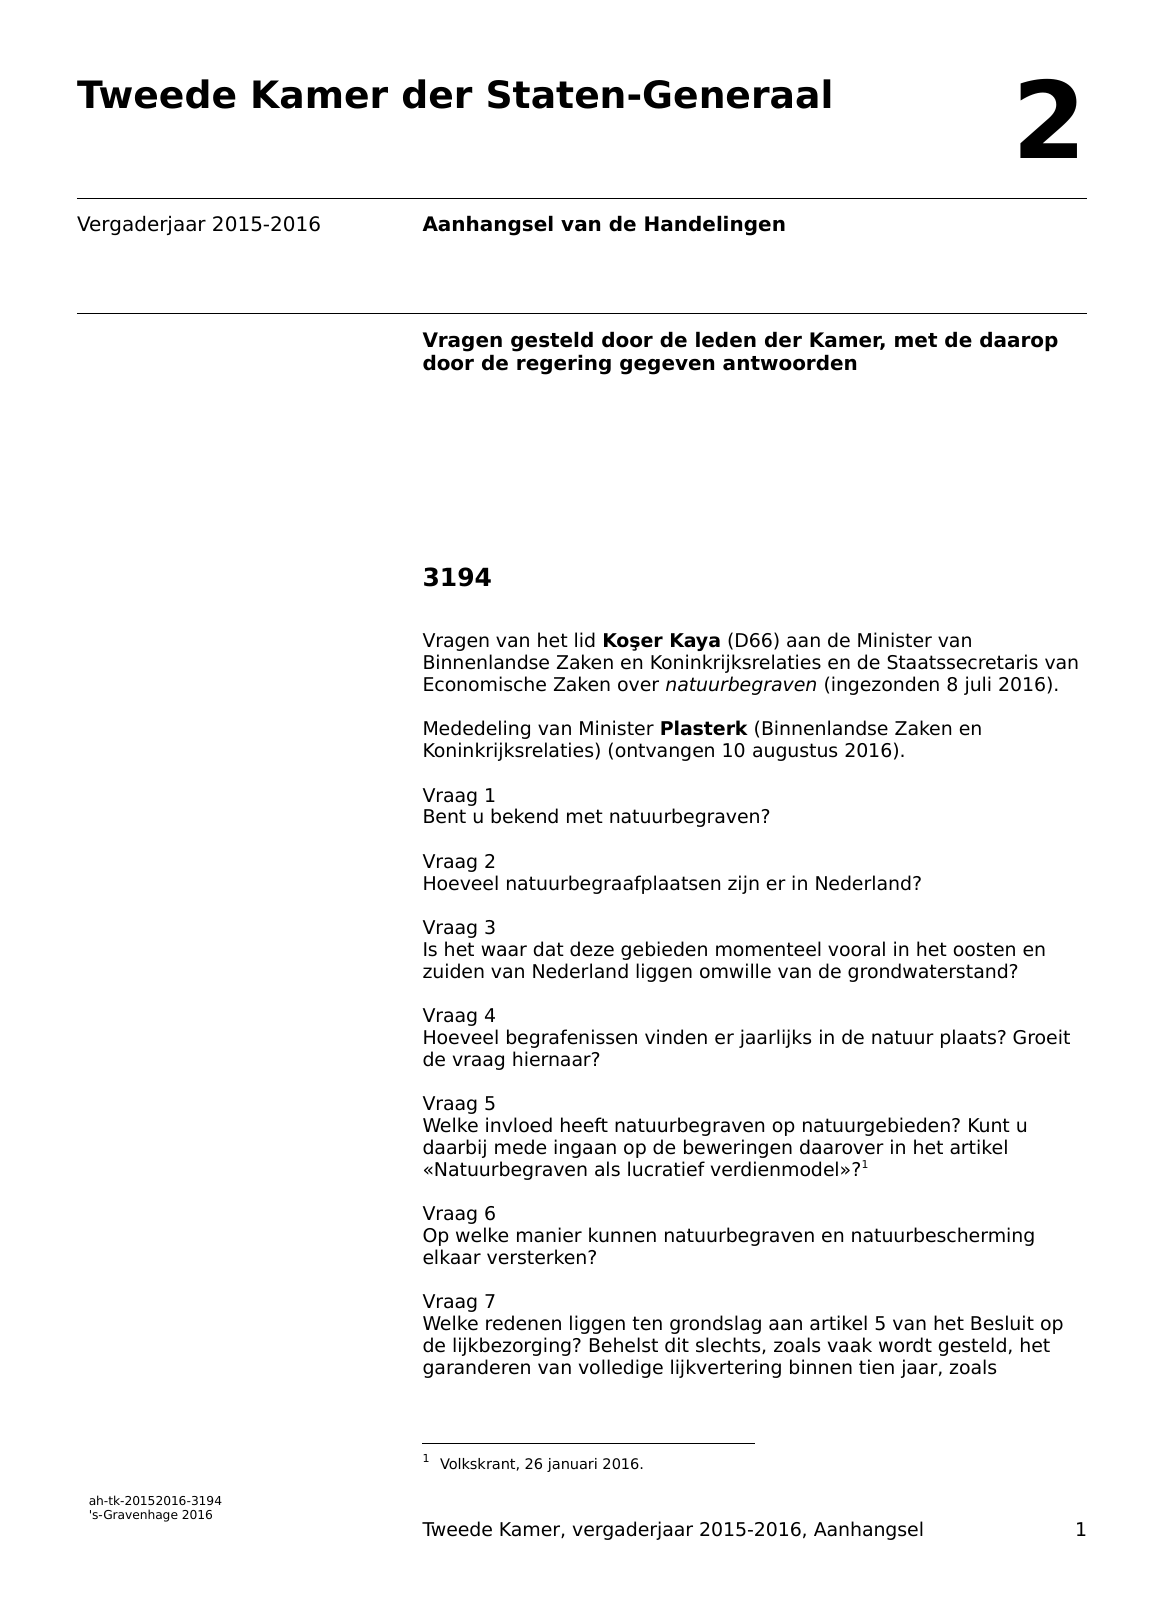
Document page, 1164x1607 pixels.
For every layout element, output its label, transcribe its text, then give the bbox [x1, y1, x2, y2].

text Hoeveel begrafenissen vinden er jaarlijks in de natuur plaats? Groeit de vraag hiernaar? [422, 1027, 1087, 1071]
text Vraag 7 [422, 1291, 1087, 1313]
text Volkskrant, 26 januari 2016. [422, 1452, 1087, 1474]
table_header Tweede Kamer der Staten-Generaal [77, 59, 886, 198]
text Welke invloed heeft natuurbegraven op natuurgebieden? Kunt u daarbij mede ingaan op de beweringen daarover in het artikel «Natuurbegraven als lucratief verdienmodel»? [422, 1115, 1087, 1181]
text Vragen van het lid Koşer Kaya (D66) aan de Minister van Binnenlandse Zaken en Koninkrijksrelaties en de Staatssecretaris van Economische Zaken over natuurbegraven (ingezonden 8 juli 2016). [422, 630, 1087, 696]
table_cell [77, 314, 422, 375]
table_header 2 [886, 59, 1087, 198]
text Is het waar dat deze gebieden momenteel vooral in het oosten en zuiden van Nederland liggen omwille van de grondwaterstand? [422, 939, 1087, 983]
text Vraag 5 [422, 1093, 1087, 1115]
text Bent u bekend met natuurbegraven? [422, 806, 1087, 828]
text Op welke manier kunnen natuurbegraven en natuurbescherming elkaar versterken? [422, 1225, 1087, 1269]
text Vraag 6 [422, 1203, 1087, 1225]
table_cell Vragen gesteld door de leden der Kamer, met de daarop door de regering gegeven antwoorden [422, 314, 1087, 375]
text ah-tk-20152016-3194 [88, 1494, 323, 1508]
text Vraag 1 [422, 784, 1087, 806]
text 's-Gravenhage 2016 [88, 1508, 323, 1522]
text Vraag 2 [422, 851, 1087, 873]
table_cell Vergaderjaar 2015-2016 [77, 199, 422, 313]
text Hoeveel natuurbegraafplaatsen zijn er in Nederland? [422, 873, 1087, 894]
text Mededeling van Minister Plasterk (Binnenlandse Zaken en Koninkrijksrelaties) (ontvangen 10 augustus 2016). [422, 718, 1087, 762]
text Vraag 4 [422, 1005, 1087, 1027]
table_cell Aanhangsel van de Handelingen [422, 199, 1087, 313]
text Vraag 3 [422, 917, 1087, 939]
text 3194 [422, 563, 1087, 592]
text Welke redenen liggen ten grondslag aan artikel 5 van het Besluit op de lijkbezorging? Behelst dit slechts, zoals vaak wordt gesteld, het garanderen van volledige lijkvertering binnen tien jaar, zoals [422, 1313, 1087, 1379]
